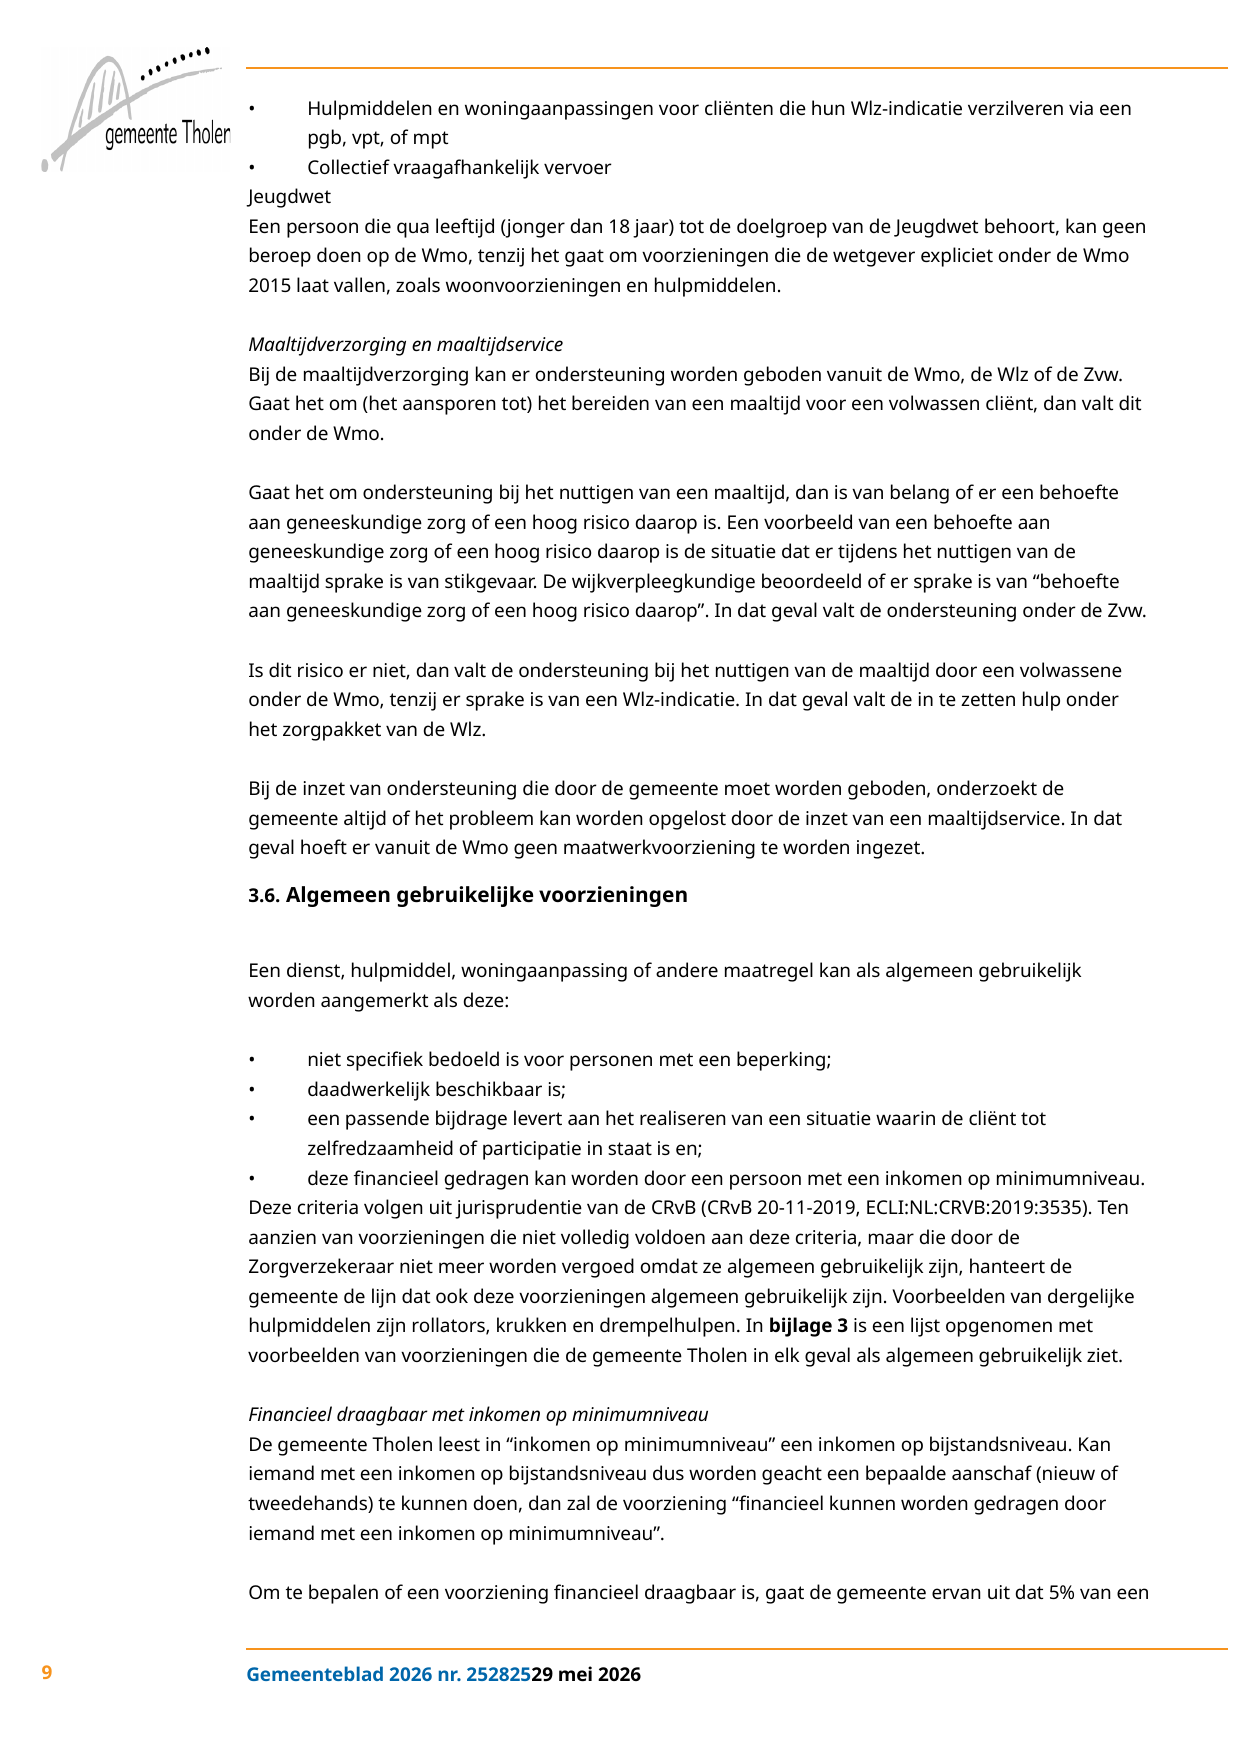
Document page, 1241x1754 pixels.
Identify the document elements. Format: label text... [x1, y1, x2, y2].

text Een persoon die qua leeftijd (jonger dan 18 jaar) tot de doelgroep van de Jeugdwet behoort, kan geen beroep doen op de Wmo, tenzij het gaat om voorzieningen die de wetgever expliciet onder de Wmo 2015 laat vallen, zoals woonvoorzieningen en hulpmiddelen. [248, 213, 1152, 298]
text 3.6. Algemeen gebruikelijke voorzieningen [248, 880, 1152, 908]
text Financieel draagbaar met inkomen op minimumniveau [248, 1401, 1152, 1427]
text Maaltijdverzorging en maaltijdservice [248, 331, 1152, 357]
list Collectief vraagafhankelijk vervoer [248, 154, 1152, 180]
text Is dit risico er niet, dan valt de ondersteuning bij het nuttigen van de maaltijd door een volwassene onder de Wmo, tenzij er sprake is van een Wlz-indicatie. In dat geval valt de in te zetten hulp onder het zorgpakket van de Wlz. [248, 657, 1152, 742]
list daadwerkelijk beschikbaar is; [248, 1076, 1152, 1102]
text Deze criteria volgen uit jurisprudentie van de CRvB (CRvB 20-11-2019, ECLI:NL:CRVB:2019:3535). Ten aanzien van voorzieningen die niet volledig voldoen aan deze criteria, maar die door de Zorgverzekeraar niet meer worden vergoed omdat ze algemeen gebruikelijk zijn, hanteert de gemeente de lijn dat ook deze voorzieningen algemeen gebruikelijk zijn. Voorbeelden van dergelijke hulpmiddelen zijn rollators, krukken en drempelhulpen. In bijlage 3 is een lijst opgenomen met voorbeelden van voorzieningen die de gemeente Tholen in elk geval als algemeen gebruikelijk ziet. [248, 1194, 1152, 1368]
text Bij de maaltijdverzorging kan er ondersteuning worden geboden vanuit de Wmo, de Wlz of de Zvw. Gaat het om (het aansporen tot) het bereiden van een maaltijd voor een volwassen cliënt, dan valt dit onder de Wmo. [248, 361, 1152, 446]
text Om te bepalen of een voorziening financieel draagbaar is, gaat de gemeente ervan uit dat 5% van een [248, 1579, 1152, 1605]
list deze financieel gedragen kan worden door een persoon met een inkomen op minimumniveau. [248, 1165, 1152, 1191]
text De gemeente Tholen leest in “inkomen op minimumniveau” een inkomen op bijstandsniveau. Kan iemand met een inkomen op bijstandsniveau dus worden geacht een bepaalde aanschaf (nieuw of tweedehands) te kunnen doen, dan zal de voorziening “financieel kunnen worden gedragen door iemand met een inkomen op minimumniveau”. [248, 1431, 1152, 1546]
picture [41, 47, 231, 172]
text Een dienst, hulpmiddel, woningaanpassing of andere maatregel kan als algemeen gebruikelijk worden aangemerkt als deze: [248, 958, 1152, 1013]
list Hulpmiddelen en woningaanpassingen voor cliënten die hun Wlz-indicatie verzilveren via een pgb, vpt, of mpt [248, 95, 1152, 150]
list niet specifiek bedoeld is voor personen met een beperking; [248, 1046, 1152, 1072]
text Gaat het om ondersteuning bij het nuttigen van een maaltijd, dan is van belang of er een behoefte aan geneeskundige zorg of een hoog risico daarop is. Een voorbeeld van een behoefte aan geneeskundige zorg of een hoog risico daarop is de situatie dat er tijdens het nuttigen van de maaltijd sprake is van stikgevaar. De wijkverpleegkundige beoordeeld of er sprake is van “behoefte aan geneeskundige zorg of een hoog risico daarop”. In dat geval valt de ondersteuning onder de Zvw. [248, 479, 1152, 623]
text Bij de inzet van ondersteuning die door de gemeente moet worden geboden, onderzoekt de gemeente altijd of het probleem kan worden opgelost door de inzet van een maaltijdservice. In dat geval hoeft er vanuit de Wmo geen maatwerkvoorziening te worden ingezet. [248, 775, 1152, 860]
list een passende bijdrage levert aan het realiseren van een situatie waarin de cliënt tot zelfredzaamheid of participatie in staat is en; [248, 1106, 1152, 1161]
text Jeugdwet [248, 183, 1152, 209]
